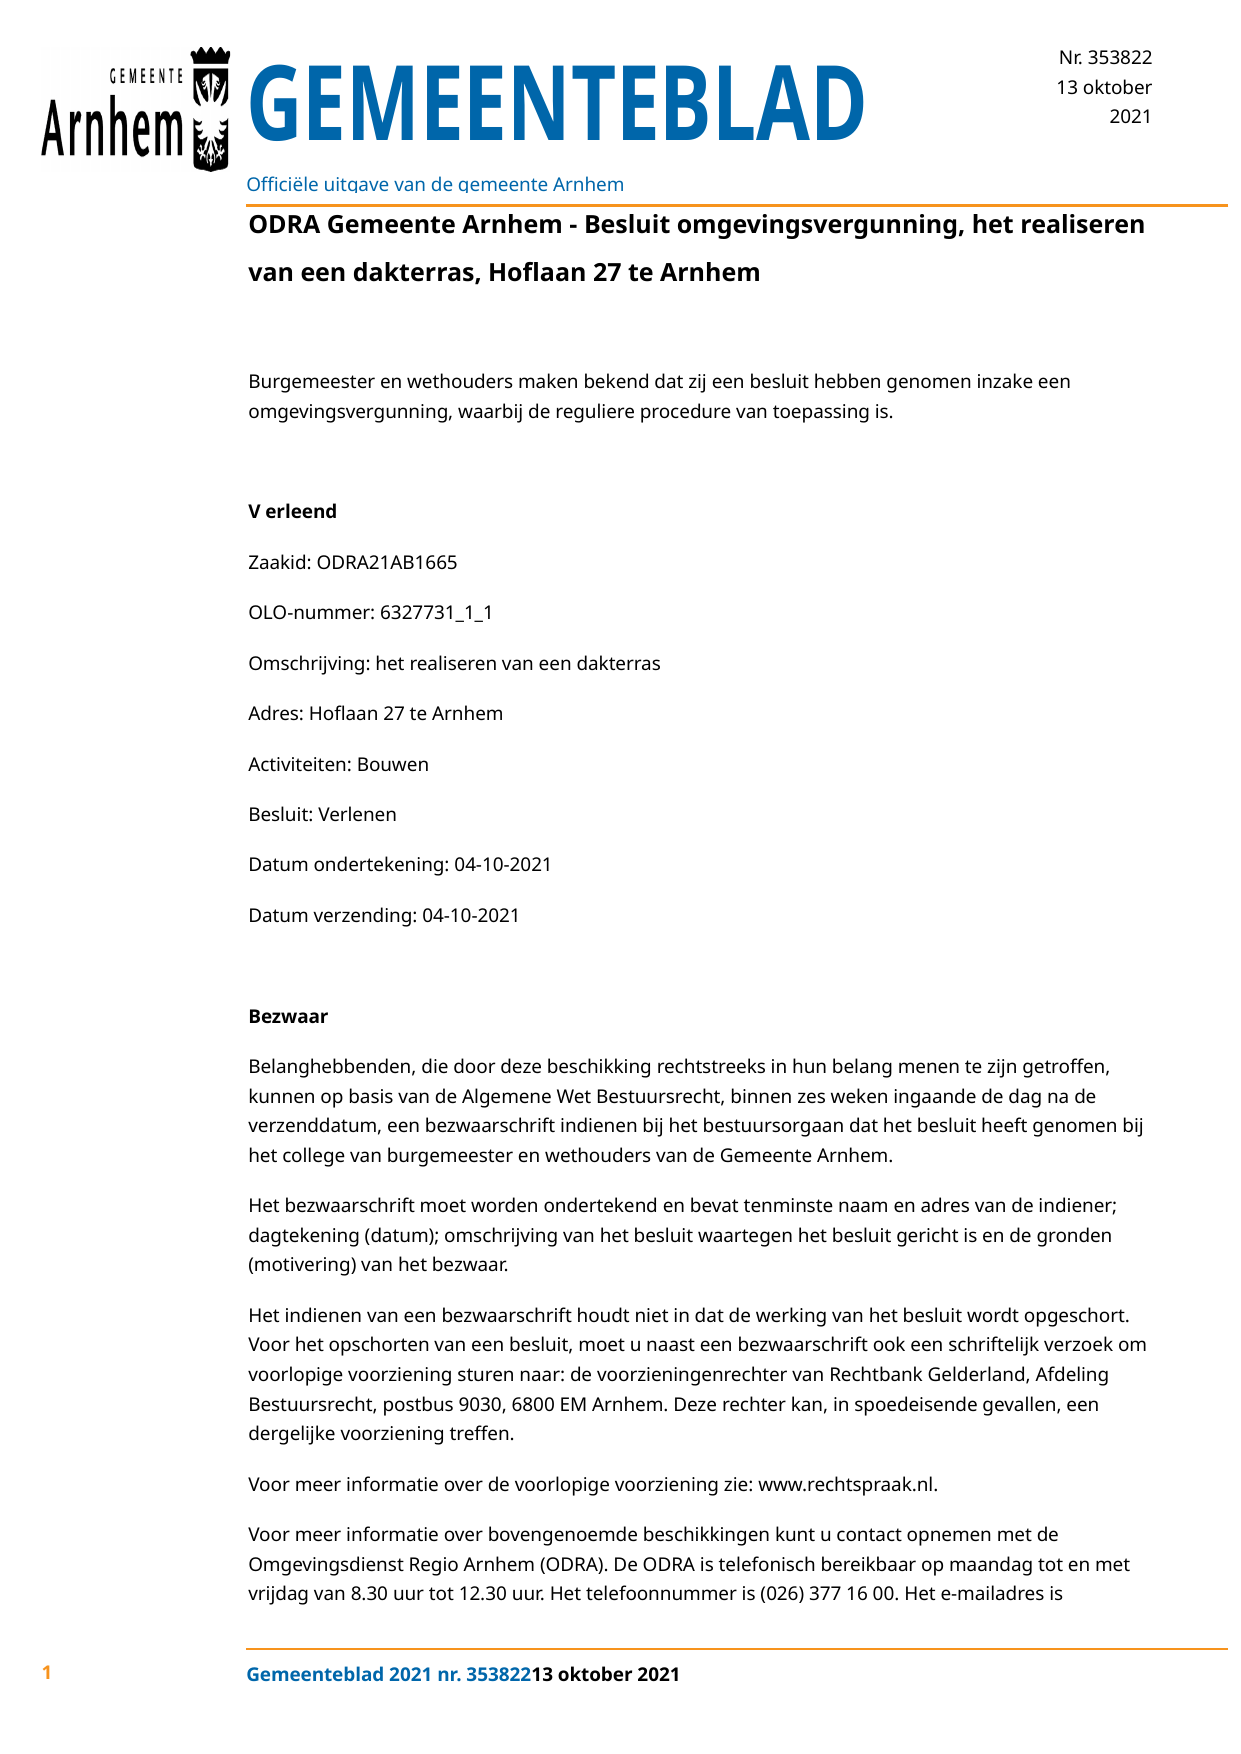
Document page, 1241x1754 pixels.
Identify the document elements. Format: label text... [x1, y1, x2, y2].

text Zaakid: ODRA21AB1665 [248, 549, 1152, 575]
text Besluit: Verlenen [248, 801, 1152, 827]
text Bezwaar [248, 1003, 1152, 1029]
text V erleend [248, 499, 1152, 524]
text Belanghebbenden, die door deze beschikking rechtstreeks in hun belang menen te zijn getroffen, kunnen op basis van de Algemene Wet Bestuursrecht, binnen zes weken ingaande de dag na de verzenddatum, een bezwaarschrift indienen bij het bestuursorgaan dat het besluit heeft genomen bij het college van burgemeester en wethouders van de Gemeente Arnhem. [248, 1053, 1152, 1168]
text Voor meer informatie over de voorlopige voorziening zie: www.rechtspraak.nl. [248, 1471, 1152, 1497]
text ODRA Gemeente Arnhem - Besluit omgevingsvergunning, het realiseren van een dakterras, Hoflaan 27 te Arnhem [248, 207, 1152, 288]
text Omschrijving: het realiseren van een dakterras [248, 650, 1152, 676]
text Activiteiten: Bouwen [248, 751, 1152, 777]
text Het indienen van een bezwaarschrift houdt niet in dat de werking van het besluit wordt opgeschort. Voor het opschorten van een besluit, moet u naast een bezwaarschrift ook een schriftelijk verzoek om voorlopige voorziening sturen naar: de voorzieningenrechter van Rechtbank Gelderland, Afdeling Bestuursrecht, postbus 9030, 6800 EM Arnhem. Deze rechter kan, in spoedeisende gevallen, een dergelijke voorziening treffen. [248, 1302, 1152, 1446]
text Burgemeester en wethouders maken bekend dat zij een besluit hebben genomen inzake een omgevingsvergunning, waarbij de reguliere procedure van toepassing is. [248, 368, 1152, 424]
text Datum verzending: 04-10-2021 [248, 902, 1152, 928]
text Datum ondertekening: 04-10-2021 [248, 852, 1152, 877]
text Voor meer informatie over bovengenoemde beschikkingen kunt u contact opnemen met de Omgevingsdienst Regio Arnhem (ODRA). De ODRA is telefonisch bereikbaar op maandag tot en met vrijdag van 8.30 uur tot 12.30 uur. Het telefoonnummer is (026) 377 16 00. Het e-mailadres is [248, 1521, 1152, 1606]
text OLO-nummer: 6327731_1_1 [248, 599, 1152, 625]
text Het bezwaarschrift moet worden ondertekend en bevat tenminste naam en adres van de indiener; dagtekening (datum); omschrijving van het besluit waartegen het besluit gericht is en de gronden (motivering) van het bezwaar. [248, 1192, 1152, 1277]
text Adres: Hoflaan 27 te Arnhem [248, 700, 1152, 726]
picture [41, 47, 231, 172]
